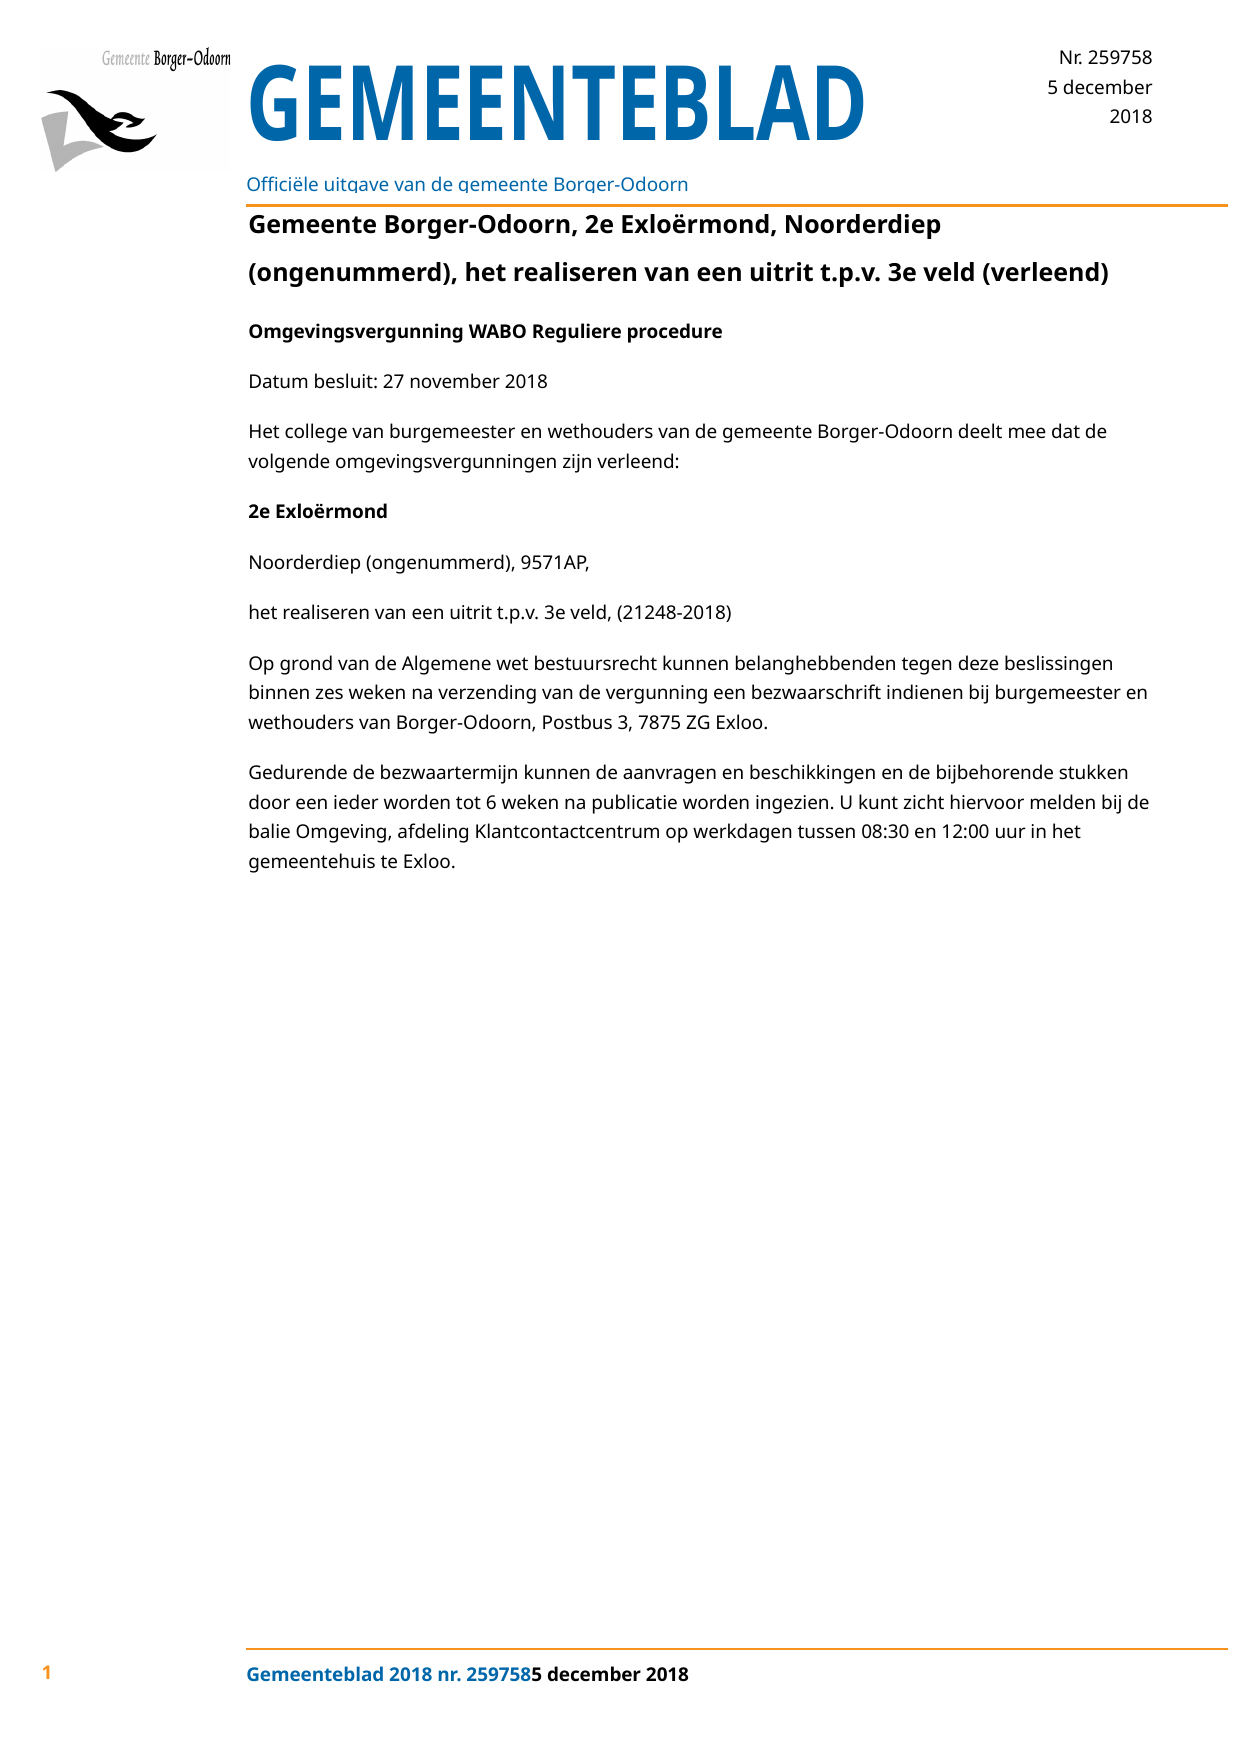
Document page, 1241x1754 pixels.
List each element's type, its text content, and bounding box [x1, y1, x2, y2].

text Datum besluit: 27 november 2018 [248, 368, 1152, 394]
text het realiseren van een uitrit t.p.v. 3e veld, (21248-2018) [248, 599, 1152, 625]
text Gedurende de bezwaartermijn kunnen de aanvragen en beschikkingen en de bijbehorende stukken door een ieder worden tot 6 weken na publicatie worden ingezien. U kunt zicht hiervoor melden bij de balie Omgeving, afdeling Klantcontactcentrum op werkdagen tussen 08:30 en 12:00 uur in het gemeentehuis te Exloo. [248, 759, 1152, 874]
text Het college van burgemeester en wethouders van de gemeente Borger-Odoorn deelt mee dat de volgende omgevingsvergunningen zijn verleend: [248, 419, 1152, 474]
text Omgevingsvergunning WABO Reguliere procedure [248, 318, 1152, 344]
text 2e Exloërmond [248, 499, 1152, 524]
text Noorderdiep (ongenummerd), 9571AP, [248, 549, 1152, 575]
picture [41, 47, 231, 172]
text Op grond van de Algemene wet bestuursrecht kunnen belanghebbenden tegen deze beslissingen binnen zes weken na verzending van de vergunning een bezwaarschrift indienen bij burgemeester en wethouders van Borger-Odoorn, Postbus 3, 7875 ZG Exloo. [248, 650, 1152, 735]
text Gemeente Borger-Odoorn, 2e Exloërmond, Noorderdiep (ongenummerd), het realiseren van een uitrit t.p.v. 3e veld (verleend) [248, 207, 1152, 288]
